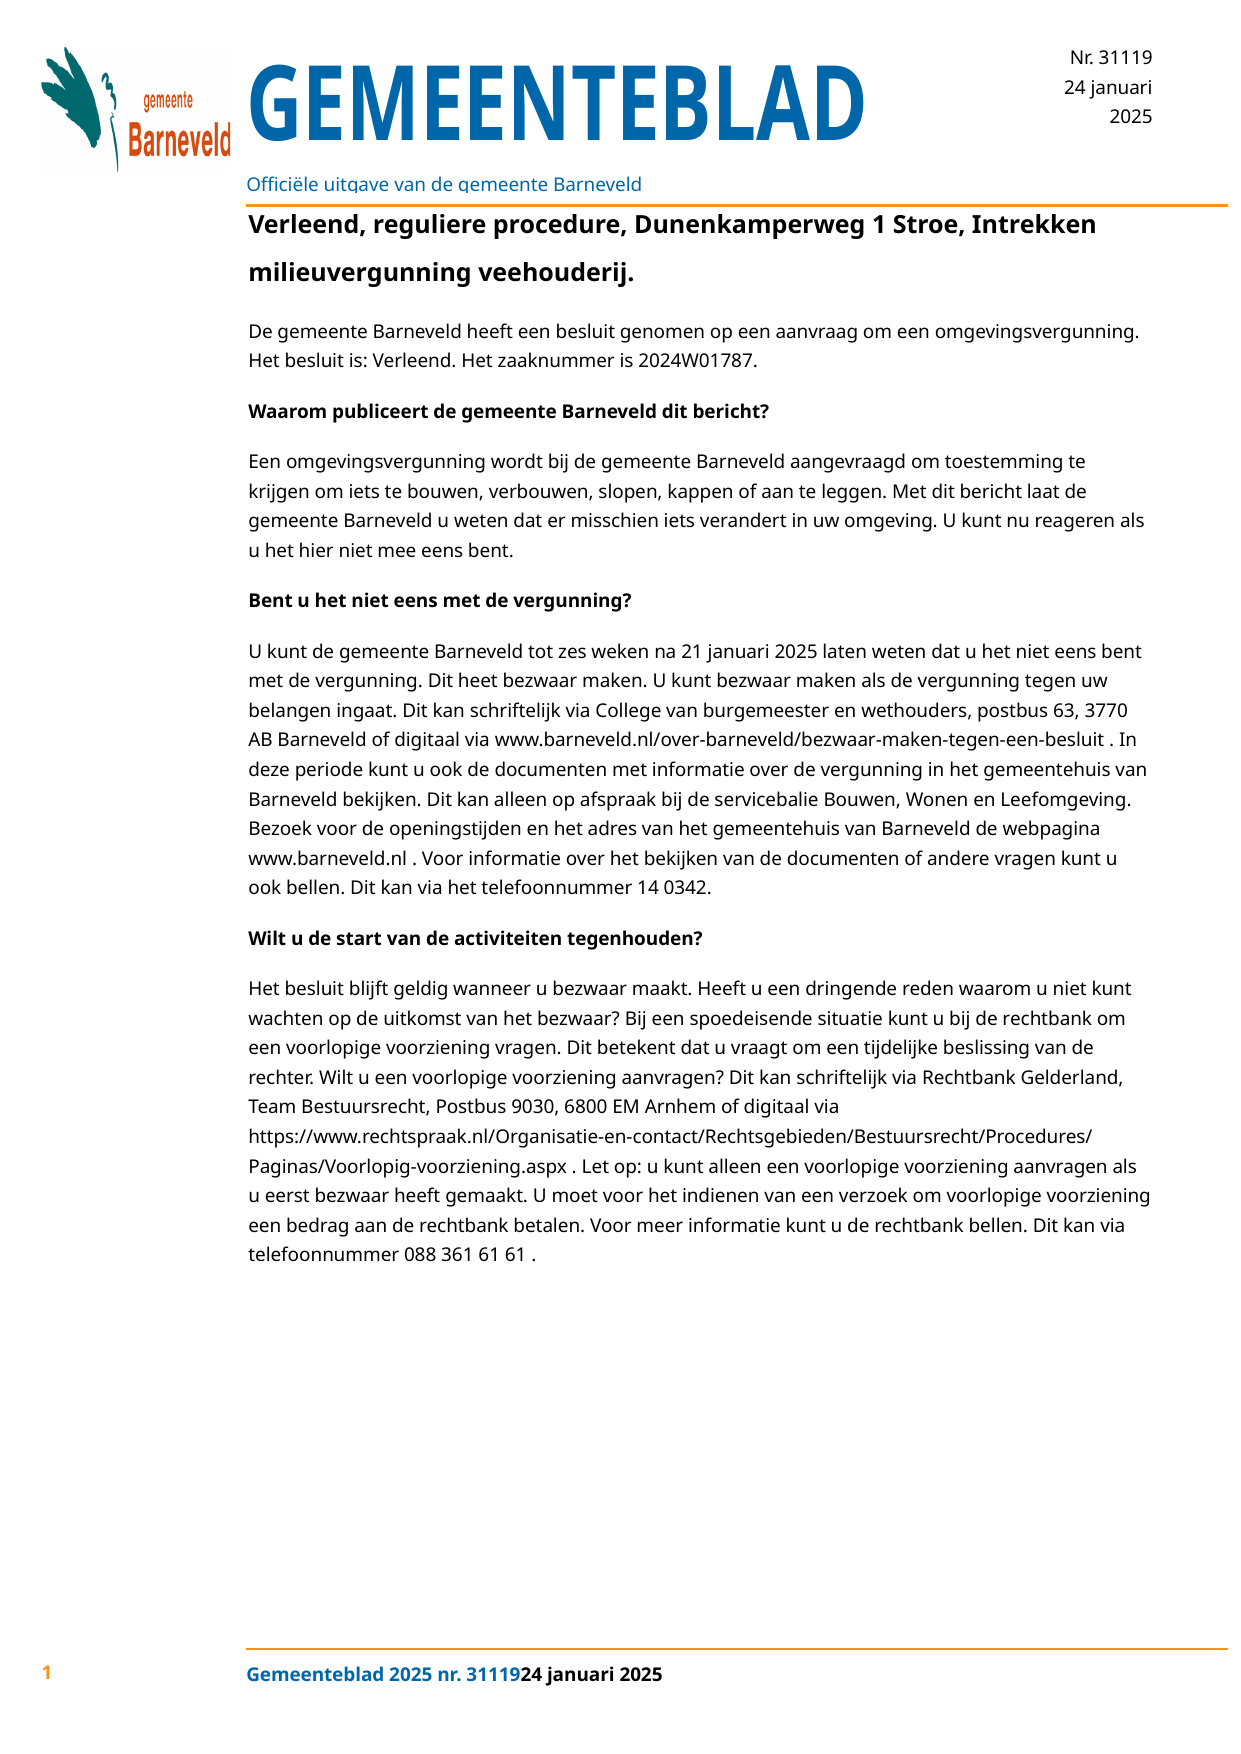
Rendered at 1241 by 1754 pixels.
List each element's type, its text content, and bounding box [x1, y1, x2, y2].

picture [41, 47, 231, 172]
text U kunt de gemeente Barneveld tot zes weken na 21 januari 2025 laten weten dat u het niet eens bent met de vergunning. Dit heet bezwaar maken. U kunt bezwaar maken als de vergunning tegen uw belangen ingaat. Dit kan schriftelijk via College van burgemeester en wethouders, postbus 63, 3770 AB Barneveld of digitaal via www.barneveld.nl/over-barneveld/bezwaar-maken-tegen-een-besluit . In deze periode kunt u ook de documenten met informatie over de vergunning in het gemeentehuis van Barneveld bekijken. Dit kan alleen op afspraak bij de servicebalie Bouwen, Wonen en Leefomgeving. Bezoek voor de openingstijden en het adres van het gemeentehuis van Barneveld de webpagina www.barneveld.nl . Voor informatie over het bekijken van de documenten of andere vragen kunt u ook bellen. Dit kan via het telefoonnummer 14 0342. [248, 638, 1152, 900]
text Het besluit blijft geldig wanneer u bezwaar maakt. Heeft u een dringende reden waarom u niet kunt wachten op de uitkomst van het bezwaar? Bij een spoedeisende situatie kunt u bij de rechtbank om een voorlopige voorziening vragen. Dit betekent dat u vraagt om een tijdelijke beslissing van de rechter. Wilt u een voorlopige voorziening aanvragen? Dit kan schriftelijk via Rechtbank Gelderland, Team Bestuursrecht, Postbus 9030, 6800 EM Arnhem of digitaal via https://www.rechtspraak.nl/Organisatie-en-contact/Rechtsgebieden/Bestuursrecht/Procedures/Paginas/Voorlopig-voorziening.aspx . Let op: u kunt alleen een voorlopige voorziening aanvragen als u eerst bezwaar heeft gemaakt. U moet voor het indienen van een verzoek om voorlopige voorziening een bedrag aan de rechtbank betalen. Voor meer informatie kunt u de rechtbank bellen. Dit kan via telefoonnummer 088 361 61 61 . [248, 975, 1152, 1267]
text Verleend, reguliere procedure, Dunenkamperweg 1 Stroe, Intrekken milieuvergunning veehouderij. [248, 207, 1152, 288]
text Bent u het niet eens met de vergunning? [248, 587, 1152, 613]
text Een omgevingsvergunning wordt bij de gemeente Barneveld aangevraagd om toestemming te krijgen om iets te bouwen, verbouwen, slopen, kappen of aan te leggen. Met dit bericht laat de gemeente Barneveld u weten dat er misschien iets verandert in uw omgeving. U kunt nu reageren als u het hier niet mee eens bent. [248, 448, 1152, 563]
text Wilt u de start van de activiteiten tegenhouden? [248, 925, 1152, 951]
text Waarom publiceert de gemeente Barneveld dit bericht? [248, 398, 1152, 424]
text De gemeente Barneveld heeft een besluit genomen op een aanvraag om een omgevingsvergunning. Het besluit is: Verleend. Het zaaknummer is 2024W01787. [248, 318, 1152, 373]
